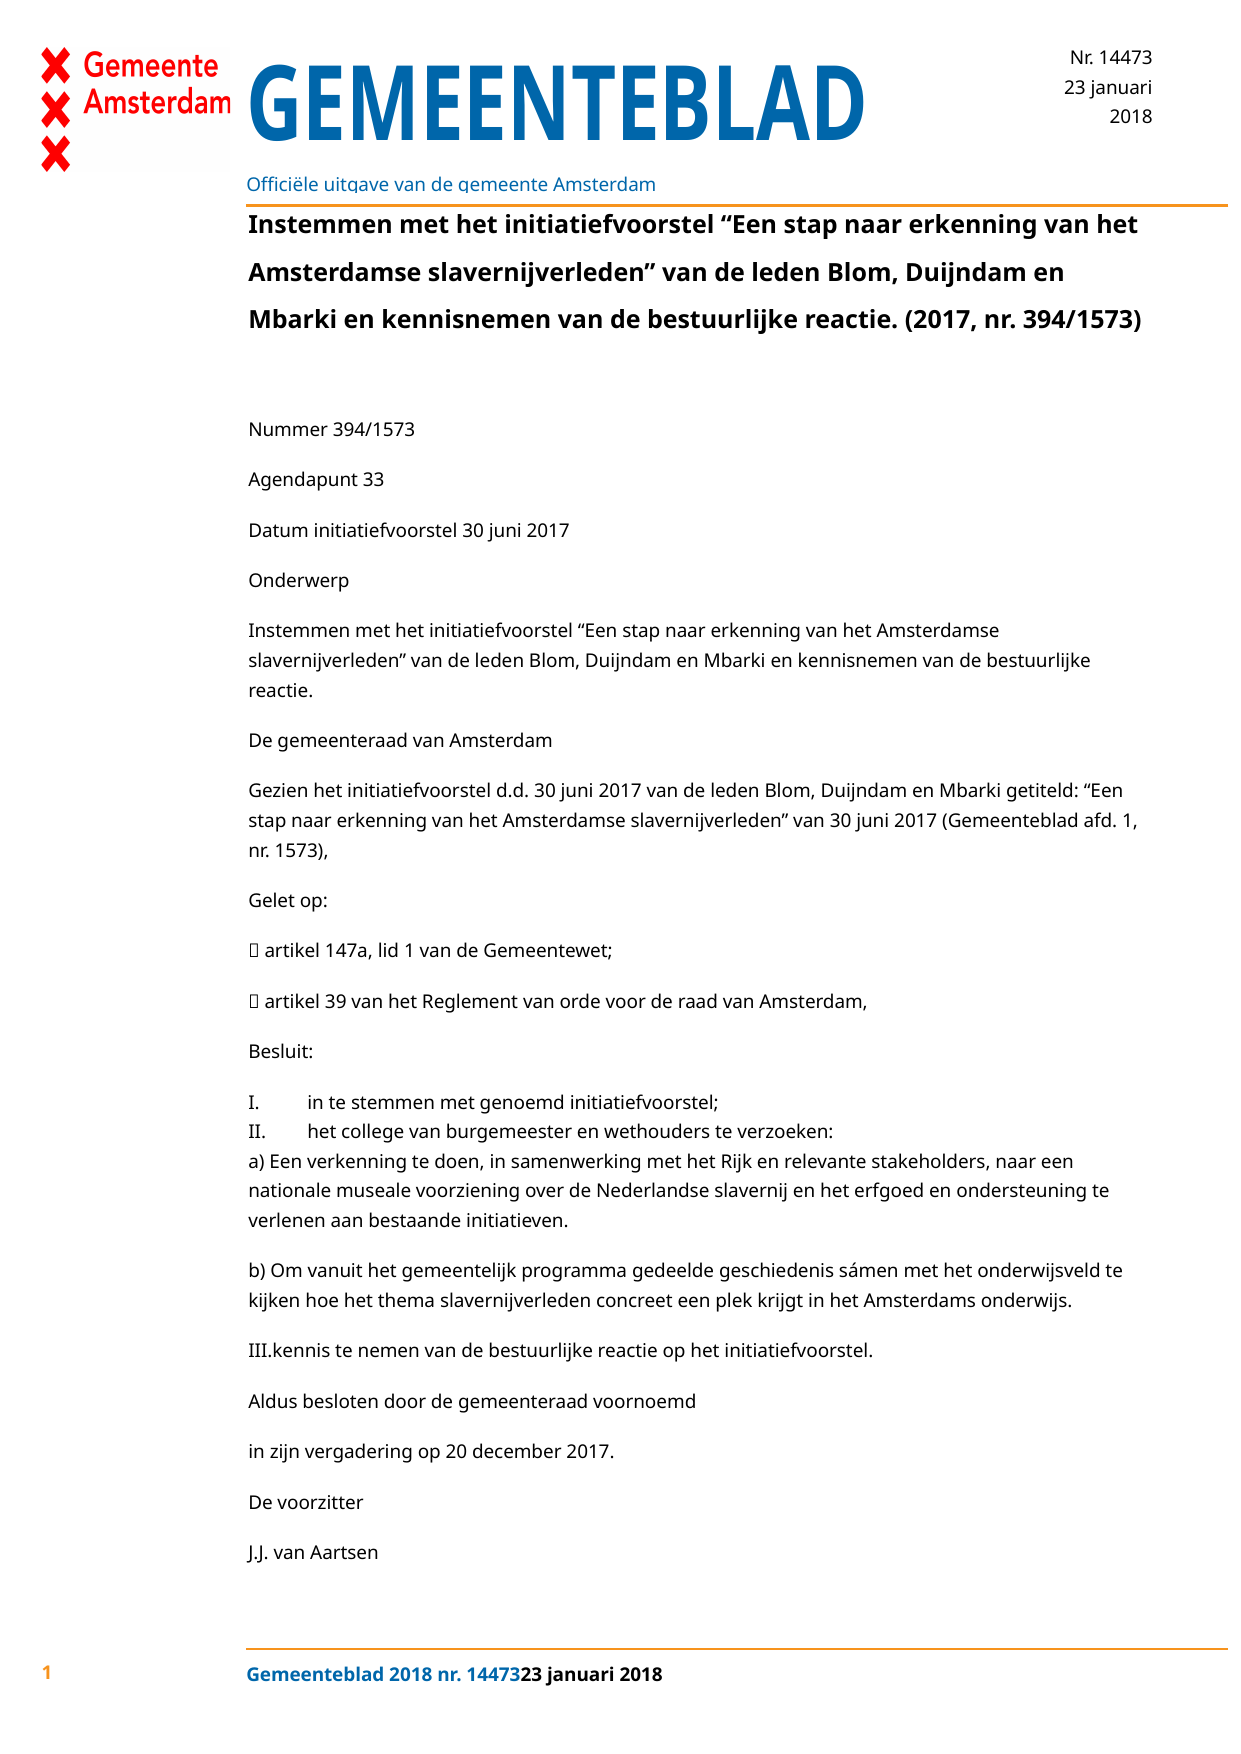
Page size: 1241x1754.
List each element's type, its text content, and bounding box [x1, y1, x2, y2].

text Instemmen met het initiatiefvoorstel “Een stap naar erkenning van het Amsterdamse slavernijverleden” van de leden Blom, Duijndam en Mbarki en kennisnemen van de bestuurlijke reactie. [248, 618, 1152, 702]
text Gezien het initiatiefvoorstel d.d. 30 juni 2017 van de leden Blom, Duijndam en Mbarki getiteld: “Een stap naar erkenning van het Amsterdamse slavernijverleden” van 30 juni 2017 (Gemeenteblad afd. 1, nr. 1573), [248, 778, 1152, 862]
list het college van burgemeester en wethouders te verzoeken: [248, 1118, 1152, 1144]
list in te stemmen met genoemd initiatiefvoorstel; [248, 1089, 1152, 1114]
text in zijn vergadering op 20 december 2017. [248, 1438, 1152, 1464]
text De gemeenteraad van Amsterdam [248, 727, 1152, 753]
text Gelet op: [248, 887, 1152, 913]
text Instemmen met het initiatiefvoorstel “Een stap naar erkenning van het Amsterdamse slavernijverleden” van de leden Blom, Duijndam en Mbarki en kennisnemen van de bestuurlijke reactie. (2017, nr. 394/1573) [248, 207, 1152, 336]
text b) Om vanuit het gemeentelijk programma gedeelde geschiedenis sámen met het onderwijsveld te kijken hoe het thema slavernijverleden concreet een plek krijgt in het Amsterdams onderwijs. [248, 1258, 1152, 1313]
text a) Een verkenning te doen, in samenwerking met het Rijk en relevante stakeholders, naar een nationale museale voorziening over de Nederlandse slavernij en het erfgoed en ondersteuning te verlenen aan bestaande initiatieven. [248, 1148, 1152, 1233]
text III.kennis te nemen van de bestuurlijke reactie op het initiatiefvoorstel. [248, 1338, 1152, 1363]
text J.J. van Aartsen [248, 1539, 1152, 1565]
text Onderwerp [248, 567, 1152, 593]
text De voorzitter [248, 1489, 1152, 1514]
text Agendapunt 33 [248, 466, 1152, 492]
text Besluit: [248, 1038, 1152, 1064]
text Datum initiatiefvoorstel 30 juni 2017 [248, 517, 1152, 542]
text  artikel 147a, lid 1 van de Gemeentewet; [248, 938, 1152, 963]
text Nummer 394/1573 [248, 416, 1152, 442]
picture [41, 47, 231, 172]
text  artikel 39 van het Reglement van orde voor de raad van Amsterdam, [248, 988, 1152, 1014]
text Aldus besloten door de gemeenteraad voornoemd [248, 1388, 1152, 1414]
